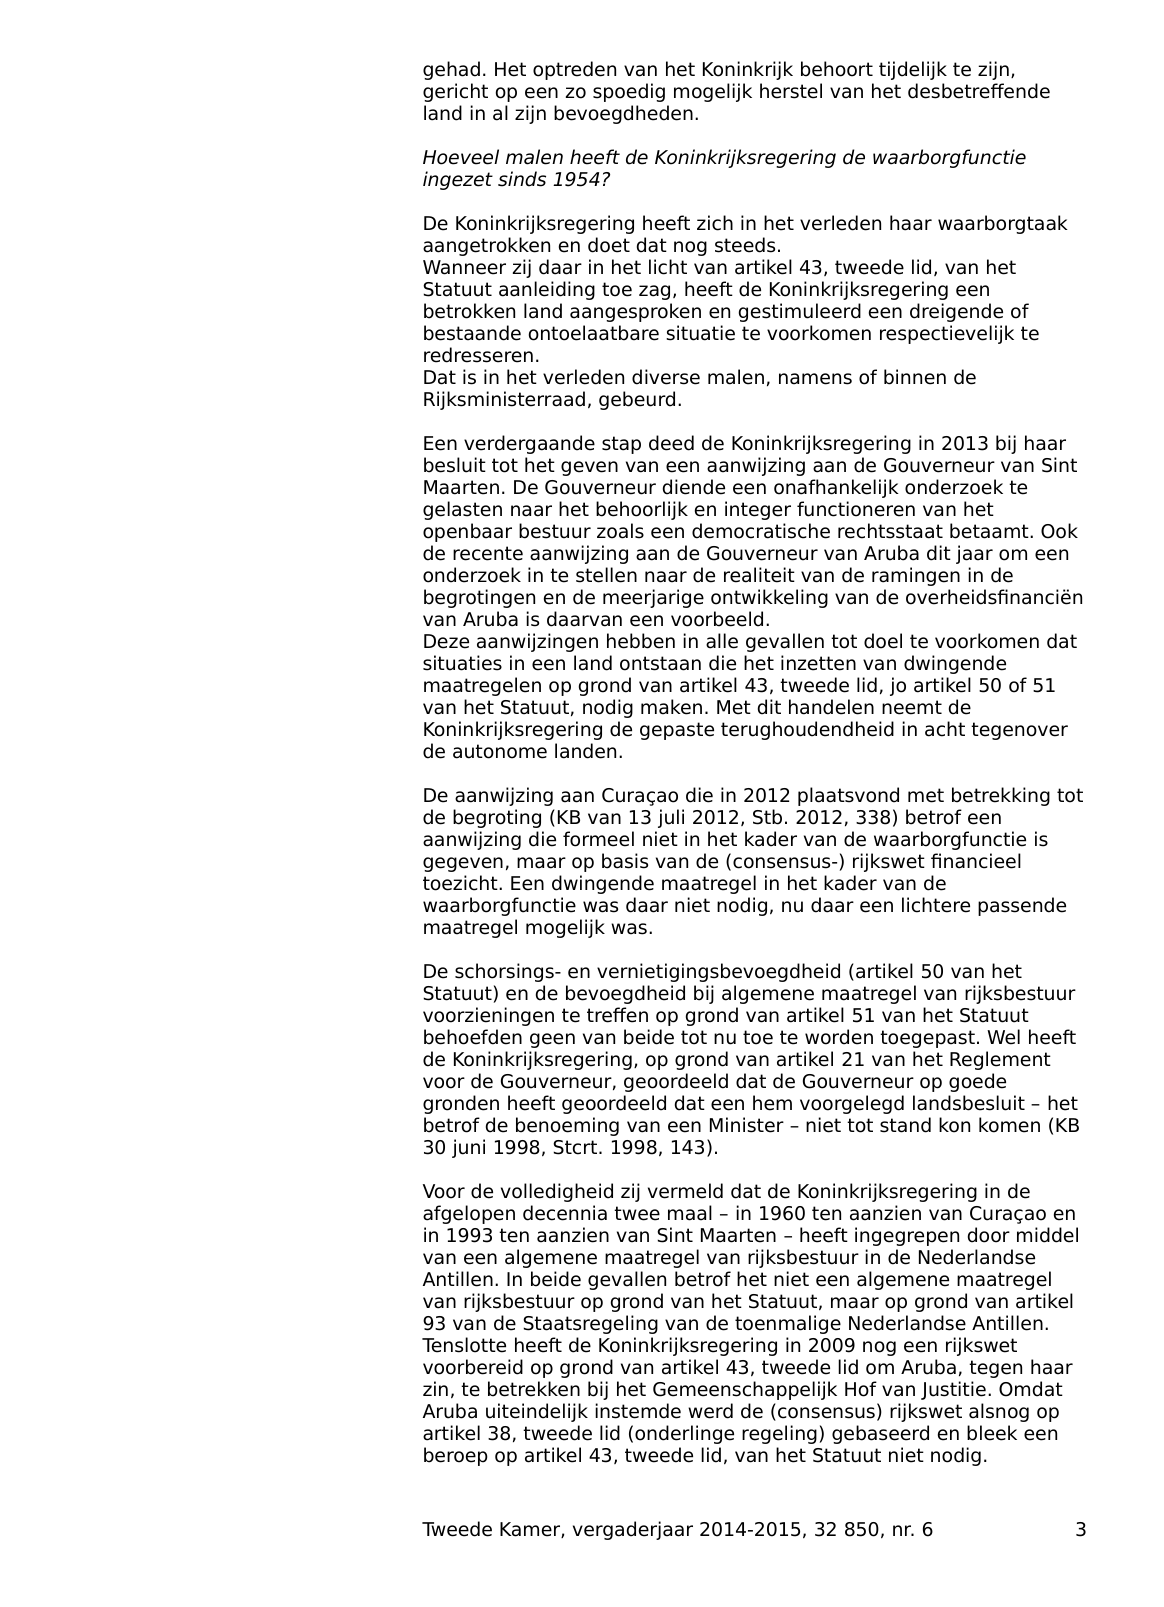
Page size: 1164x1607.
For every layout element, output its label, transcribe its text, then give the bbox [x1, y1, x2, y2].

text Tenslotte heeft de Koninkrijksregering in 2009 nog een rijkswet voorbereid op grond van artikel 43, tweede lid om Aruba, tegen haar zin, te betrekken bij het Gemeenschappelijk Hof van Justitie. Omdat Aruba uiteindelijk instemde werd de (consensus) rijkswet alsnog op artikel 38, tweede lid (onderlinge regeling) gebaseerd en bleek een beroep op artikel 43, tweede lid, van het Statuut niet nodig. [422, 1335, 1087, 1467]
text De schorsings- en vernietigingsbevoegdheid (artikel 50 van het Statuut) en de bevoegdheid bij algemene maatregel van rijksbestuur voorzieningen te treffen op grond van artikel 51 van het Statuut behoefden geen van beide tot nu toe te worden toegepast. Wel heeft de Koninkrijksregering, op grond van artikel 21 van het Reglement voor de Gouverneur, geoordeeld dat de Gouverneur op goede gronden heeft geoordeeld dat een hem voorgelegd landsbesluit – het betrof de benoeming van een Minister – niet tot stand kon komen (KB 30 juni 1998, Stcrt. 1998, 143). [422, 961, 1087, 1159]
text Deze aanwijzingen hebben in alle gevallen tot doel te voorkomen dat situaties in een land ontstaan die het inzetten van dwingende maatregelen op grond van artikel 43, tweede lid, jo artikel 50 of 51 van het Statuut, nodig maken. Met dit handelen neemt de Koninkrijksregering de gepaste terughoudendheid in acht tegenover de autonome landen. [422, 631, 1087, 763]
text gehad. Het optreden van het Koninkrijk behoort tijdelijk te zijn, gericht op een zo spoedig mogelijk herstel van het desbetreffende land in al zijn bevoegdheden. [422, 59, 1087, 125]
text Dat is in het verleden diverse malen, namens of binnen de Rijksministerraad, gebeurd. [422, 367, 1087, 411]
text De aanwijzing aan Curaçao die in 2012 plaatsvond met betrekking tot de begroting (KB van 13 juli 2012, Stb. 2012, 338) betrof een aanwijzing die formeel niet in het kader van de waarborgfunctie is gegeven, maar op basis van de (consensus-) rijkswet financieel toezicht. Een dwingende maatregel in het kader van de waarborgfunctie was daar niet nodig, nu daar een lichtere passende maatregel mogelijk was. [422, 785, 1087, 939]
text Voor de volledigheid zij vermeld dat de Koninkrijksregering in de afgelopen decennia twee maal – in 1960 ten aanzien van Curaçao en in 1993 ten aanzien van Sint Maarten – heeft ingegrepen door middel van een algemene maatregel van rijksbestuur in de Nederlandse Antillen. In beide gevallen betrof het niet een algemene maatregel van rijksbestuur op grond van het Statuut, maar op grond van artikel 93 van de Staatsregeling van de toenmalige Nederlandse Antillen. [422, 1181, 1087, 1335]
text De Koninkrijksregering heeft zich in het verleden haar waarborgtaak aangetrokken en doet dat nog steeds. [422, 213, 1087, 257]
text Wanneer zij daar in het licht van artikel 43, tweede lid, van het Statuut aanleiding toe zag, heeft de Koninkrijksregering een betrokken land aangesproken en gestimuleerd een dreigende of bestaande ontoelaatbare situatie te voorkomen respectievelijk te redresseren. [422, 257, 1087, 367]
text Een verdergaande stap deed de Koninkrijksregering in 2013 bij haar besluit tot het geven van een aanwijzing aan de Gouverneur van Sint Maarten. De Gouverneur diende een onafhankelijk onderzoek te gelasten naar het behoorlijk en integer functioneren van het openbaar bestuur zoals een democratische rechtsstaat betaamt. Ook de recente aanwijzing aan de Gouverneur van Aruba dit jaar om een onderzoek in te stellen naar de realiteit van de ramingen in de begrotingen en de meerjarige ontwikkeling van de overheidsfinanciën van Aruba is daarvan een voorbeeld. [422, 433, 1087, 631]
subtitle Hoeveel malen heeft de Koninkrijksregering de waarborgfunctie ingezet sinds 1954? [422, 147, 1087, 191]
